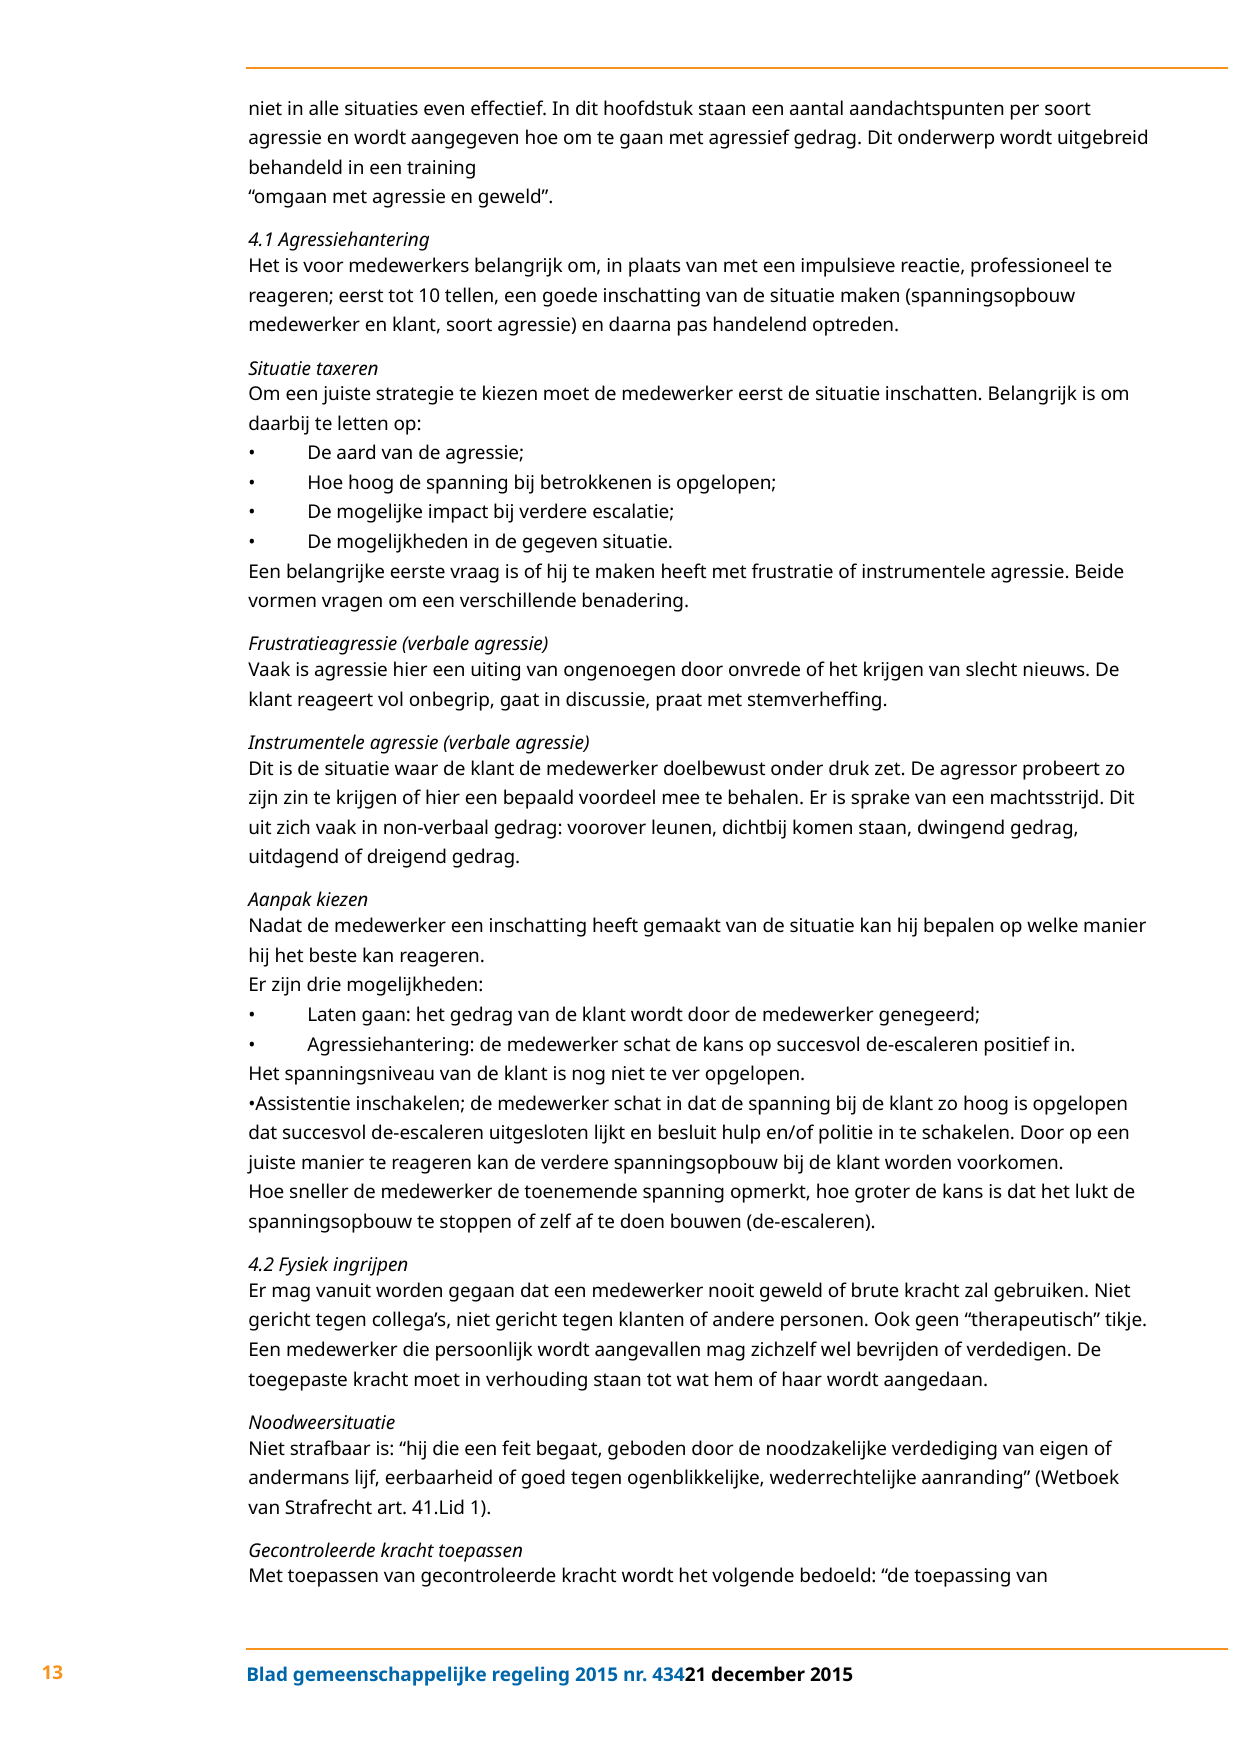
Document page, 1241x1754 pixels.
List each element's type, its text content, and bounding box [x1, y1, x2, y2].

text Situatie taxeren [248, 355, 1152, 380]
text 4.1 Agressiehantering [248, 227, 1152, 252]
list De aard van de agressie; [248, 439, 1152, 465]
text Instrumentele agressie (verbale agressie) [248, 729, 1152, 755]
text niet in alle situaties even effectief. In dit hoofdstuk staan een aantal aandachtspunten per soort agressie en wordt aangegeven hoe om te gaan met agressief gedrag. Dit onderwerp wordt uitgebreid behandeld in een training [248, 95, 1152, 180]
text Het spanningsniveau van de klant is nog niet te ver opgelopen. [248, 1060, 1152, 1086]
text Er mag vanuit worden gegaan dat een medewerker nooit geweld of brute kracht zal gebruiken. Niet gericht tegen collega’s, niet gericht tegen klanten of andere personen. Ook geen “therapeutisch” tikje. Een medewerker die persoonlijk wordt aangevallen mag zichzelf wel bevrijden of verdedigen. De toegepaste kracht moet in verhouding staan tot wat hem of haar wordt aangedaan. [248, 1277, 1152, 1392]
text Dit is de situatie waar de klant de medewerker doelbewust onder druk zet. De agressor probeert zo zijn zin te krijgen of hier een bepaald voordeel mee te behalen. Er is sprake van een machtsstrijd. Dit uit zich vaak in non-verbaal gedrag: voorover leunen, dichtbij komen staan, dwingend gedrag, uitdagend of dreigend gedrag. [248, 755, 1152, 869]
text Gecontroleerde kracht toepassen [248, 1537, 1152, 1563]
text Noodweersituatie [248, 1409, 1152, 1435]
text Nadat de medewerker een inschatting heeft gemaakt van de situatie kan hij bepalen op welke manier hij het beste kan reageren. [248, 912, 1152, 968]
text •Assistentie inschakelen; de medewerker schat in dat de spanning bij de klant zo hoog is opgelopen dat succesvol de-escaleren uitgesloten lijkt en besluit hulp en/of politie in te schakelen. Door op een juiste manier te reageren kan de verdere spanningsopbouw bij de klant worden voorkomen. [248, 1090, 1152, 1175]
list De mogelijke impact bij verdere escalatie; [248, 499, 1152, 524]
text Niet strafbaar is: “hij die een feit begaat, geboden door de noodzakelijke verdediging van eigen of andermans lijf, eerbaarheid of goed tegen ogenblikkelijke, wederrechtelijke aanranding” (Wetboek van Strafrecht art. 41.Lid 1). [248, 1435, 1152, 1519]
list Hoe hoog de spanning bij betrokkenen is opgelopen; [248, 469, 1152, 495]
text Hoe sneller de medewerker de toenemende spanning opmerkt, hoe groter de kans is dat het lukt de spanningsopbouw te stoppen of zelf af te doen bouwen (de-escaleren). [248, 1179, 1152, 1234]
picture [41, 47, 231, 172]
text Vaak is agressie hier een uiting van ongenoegen door onvrede of het krijgen van slecht nieuws. De klant reageert vol onbegrip, gaat in discussie, praat met stemverheffing. [248, 656, 1152, 712]
text Een belangrijke eerste vraag is of hij te maken heeft met frustratie of instrumentele agressie. Beide vormen vragen om een verschillende benadering. [248, 558, 1152, 613]
list Agressiehantering: de medewerker schat de kans op succesvol de-escaleren positief in. [248, 1031, 1152, 1056]
text 4.2 Fysiek ingrijpen [248, 1251, 1152, 1277]
text Er zijn drie mogelijkheden: [248, 972, 1152, 997]
text Om een juiste strategie te kiezen moet de medewerker eerst de situatie inschatten. Belangrijk is om daarbij te letten op: [248, 380, 1152, 436]
text Het is voor medewerkers belangrijk om, in plaats van met een impulsieve reactie, professioneel te reageren; eerst tot 10 tellen, een goede inschatting van de situatie maken (spanningsopbouw medewerker en klant, soort agressie) en daarna pas handelend optreden. [248, 252, 1152, 337]
text “omgaan met agressie en geweld”. [248, 183, 1152, 209]
list De mogelijkheden in de gegeven situatie. [248, 528, 1152, 554]
text Met toepassen van gecontroleerde kracht wordt het volgende bedoeld: “de toepassing van [248, 1563, 1152, 1588]
list Laten gaan: het gedrag van de klant wordt door de medewerker genegeerd; [248, 1001, 1152, 1027]
text Aanpak kiezen [248, 887, 1152, 912]
text Frustratieagressie (verbale agressie) [248, 631, 1152, 656]
